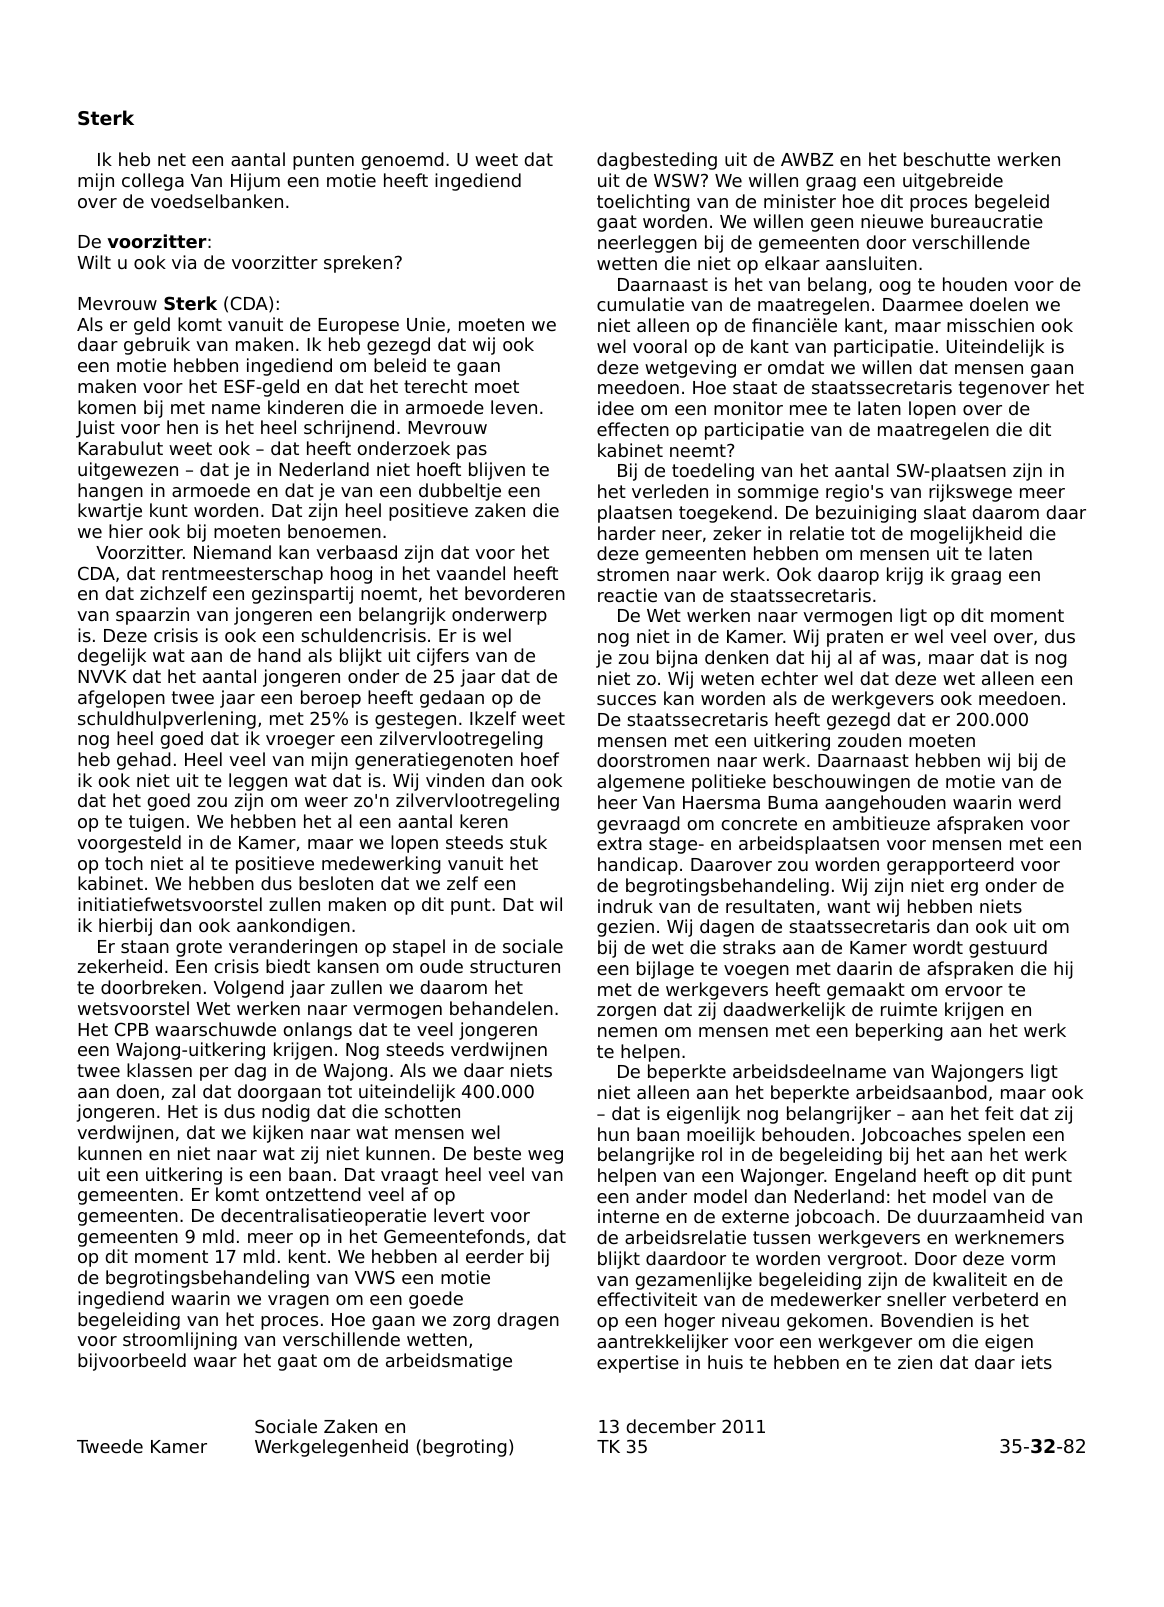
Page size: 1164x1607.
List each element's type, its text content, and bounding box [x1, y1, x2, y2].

text Er staan grote veranderingen op stapel in de sociale zekerheid. Een crisis biedt kansen om oude structuren te doorbreken. Volgend jaar zullen we daarom het wetsvoorstel Wet werken naar vermogen behandelen. Het CPB waarschuwde onlangs dat te veel jongeren een Wajong-uitkering krijgen. Nog steeds verdwijnen twee klassen per dag in de Wajong. Als we daar niets aan doen, zal dat doorgaan tot uiteindelijk 400.000 jongeren. Het is dus nodig dat die schotten verdwijnen, dat we kijken naar wat mensen wel kunnen en niet naar wat zij niet kunnen. De beste weg uit een uitkering is een baan. Dat vraagt heel veel van gemeenten. Er komt ontzettend veel af op gemeenten. De decentralisatieoperatie levert voor gemeenten 9 mld. meer op in het Gemeentefonds, dat op dit moment 17 mld. kent. We hebben al eerder bij de begrotingsbehandeling van VWS een motie ingediend waarin we vragen om een goede begeleiding van het proces. Hoe gaan we zorg dragen voor stroomlijning van verschillende wetten, bijvoorbeeld waar het gaat om de arbeidsmatige [77, 936, 567, 1372]
text De voorzitter: [77, 232, 567, 253]
text Mevrouw Sterk (CDA): [77, 294, 567, 314]
text Bij de toedeling van het aantal SW-plaatsen zijn in het verleden in sommige regio's van rijkswege meer plaatsen toegekend. De bezuiniging slaat daarom daar harder neer, zeker in relatie tot de mogelijkheid die deze gemeenten hebben om mensen uit te laten stromen naar werk. Ook daarop krijg ik graag een reactie van de staatssecretaris. [596, 461, 1087, 606]
text Ik heb net een aantal punten genoemd. U weet dat mijn collega Van Hijum een motie heeft ingediend over de voedselbanken. [77, 150, 567, 212]
text Daarnaast is het van belang, oog te houden voor de cumulatie van de maatregelen. Daarmee doelen we niet alleen op de financiële kant, maar misschien ook wel vooral op de kant van participatie. Uiteindelijk is deze wetgeving er omdat we willen dat mensen gaan meedoen. Hoe staat de staatssecretaris tegenover het idee om een monitor mee te laten lopen over de effecten op participatie van de maatregelen die dit kabinet neemt? [596, 274, 1087, 461]
text Voorzitter. Niemand kan verbaasd zijn dat voor het CDA, dat rentmeesterschap hoog in het vaandel heeft en dat zichzelf een gezinspartij noemt, het bevorderen van spaarzin van jongeren een belangrijk onderwerp is. Deze crisis is ook een schuldencrisis. Er is wel degelijk wat aan de hand als blijkt uit cijfers van de NVVK dat het aantal jongeren onder de 25 jaar dat de afgelopen twee jaar een beroep heeft gedaan op de schuldhulpverlening, met 25% is gestegen. Ikzelf weet nog heel goed dat ik vroeger een zilvervlootregeling heb gehad. Heel veel van mijn generatiegenoten hoef ik ook niet uit te leggen wat dat is. Wij vinden dan ook dat het goed zou zijn om weer zo'n zilvervlootregeling op te tuigen. We hebben het al een aantal keren voorgesteld in de Kamer, maar we lopen steeds stuk op toch niet al te positieve medewerking vanuit het kabinet. We hebben dus besloten dat we zelf een initiatiefwetsvoorstel zullen maken op dit punt. Dat wil ik hierbij dan ook aankondigen. [77, 543, 567, 936]
text Wilt u ook via de voorzitter spreken? [77, 253, 567, 274]
text De Wet werken naar vermogen ligt op dit moment nog niet in de Kamer. Wij praten er wel veel over, dus je zou bijna denken dat hij al af was, maar dat is nog niet zo. Wij weten echter wel dat deze wet alleen een succes kan worden als de werkgevers ook meedoen. De staatssecretaris heeft gezegd dat er 200.000 mensen met een uitkering zouden moeten doorstromen naar werk. Daarnaast hebben wij bij de algemene politieke beschouwingen de motie van de heer Van Haersma Buma aangehouden waarin werd gevraagd om concrete en ambitieuze afspraken voor extra stage- en arbeidsplaatsen voor mensen met een handicap. Daarover zou worden gerapporteerd voor de begrotingsbehandeling. Wij zijn niet erg onder de indruk van de resultaten, want wij hebben niets gezien. Wij dagen de staatssecretaris dan ook uit om bij de wet die straks aan de Kamer wordt gestuurd een bijlage te voegen met daarin de afspraken die hij met de werkgevers heeft gemaakt om ervoor te zorgen dat zij daadwerkelijk de ruimte krijgen en nemen om mensen met een beperking aan het werk te helpen. [596, 606, 1087, 1062]
text De beperkte arbeidsdeelname van Wajongers ligt niet alleen aan het beperkte arbeidsaanbod, maar ook – dat is eigenlijk nog belangrijker – aan het feit dat zij hun baan moeilijk behouden. Jobcoaches spelen een belangrijke rol in de begeleiding bij het aan het werk helpen van een Wajonger. Engeland heeft op dit punt een ander model dan Nederland: het model van de interne en de externe jobcoach. De duurzaamheid van de arbeidsrelatie tussen werkgevers en werknemers blijkt daardoor te worden vergroot. Door deze vorm van gezamenlijke begeleiding zijn de kwaliteit en de effectiviteit van de medewerker sneller verbeterd en op een hoger niveau gekomen. Bovendien is het aantrekkelijker voor een werkgever om die eigen expertise in huis te hebben en te zien dat daar iets [596, 1062, 1087, 1373]
text dagbesteding uit de AWBZ en het beschutte werken uit de WSW? We willen graag een uitgebreide toelichting van de minister hoe dit proces begeleid gaat worden. We willen geen nieuwe bureaucratie neerleggen bij de gemeenten door verschillende wetten die niet op elkaar aansluiten. [596, 150, 1087, 274]
text Als er geld komt vanuit de Europese Unie, moeten we daar gebruik van maken. Ik heb gezegd dat wij ook een motie hebben ingediend om beleid te gaan maken voor het ESF-geld en dat het terecht moet komen bij met name kinderen die in armoede leven. Juist voor hen is het heel schrijnend. Mevrouw Karabulut weet ook – dat heeft onderzoek pas uitgewezen – dat je in Nederland niet hoeft blijven te hangen in armoede en dat je van een dubbeltje een kwartje kunt worden. Dat zijn heel positieve zaken die we hier ook bij moeten benoemen. [77, 314, 567, 543]
